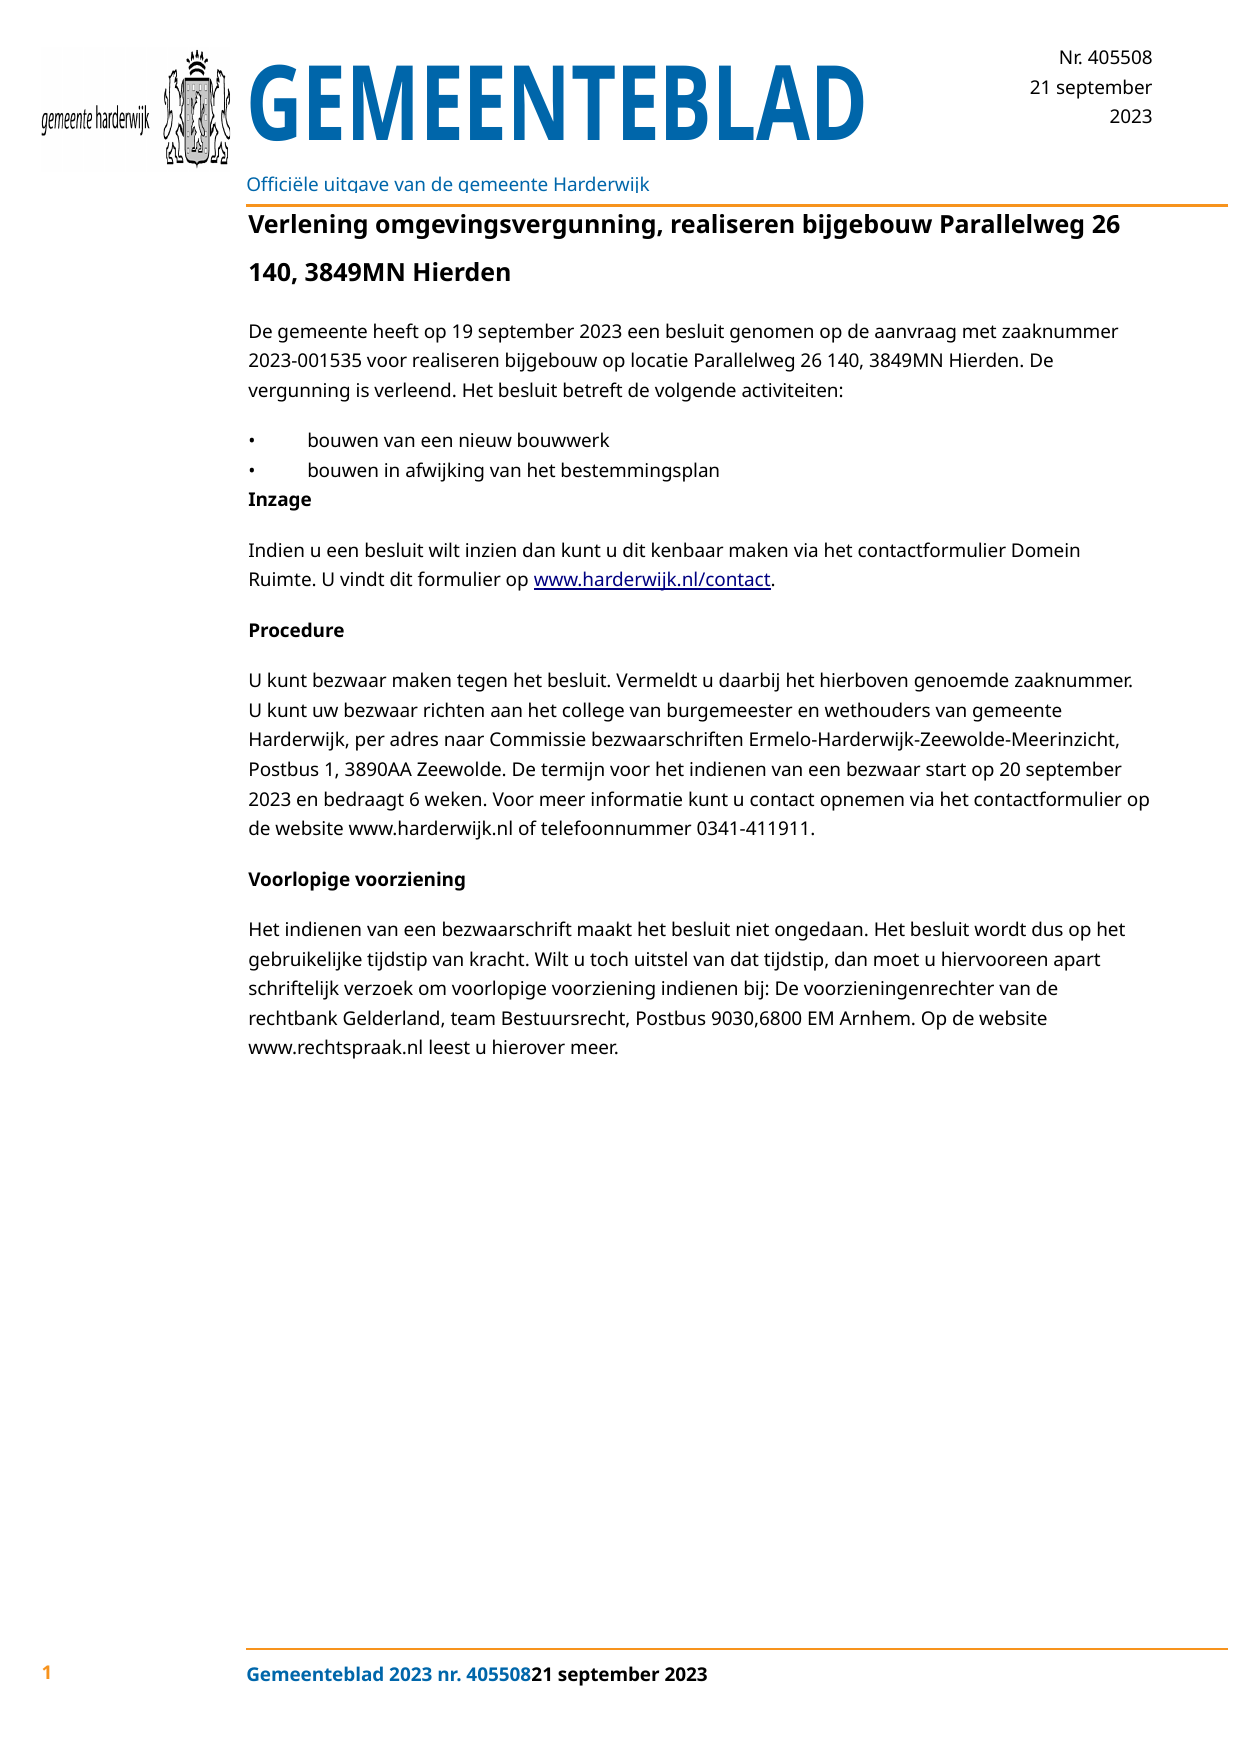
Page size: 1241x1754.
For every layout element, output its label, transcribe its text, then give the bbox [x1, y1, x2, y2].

picture [41, 47, 231, 172]
text Voorlopige voorziening [248, 866, 1152, 892]
text Inzage [248, 487, 1152, 512]
text Procedure [248, 617, 1152, 643]
list bouwen in afwijking van het bestemmingsplan [248, 457, 1152, 483]
text Het indienen van een bezwaarschrift maakt het besluit niet ongedaan. Het besluit wordt dus op het gebruikelijke tijdstip van kracht. Wilt u toch uitstel van dat tijdstip, dan moet u hiervooreen apart schriftelijk verzoek om voorlopige voorziening indienen bij: De voorzieningenrechter van de rechtbank Gelderland, team Bestuursrecht, Postbus 9030,6800 EM Arnhem. Op de website www.rechtspraak.nl leest u hierover meer. [248, 916, 1152, 1060]
text Verlening omgevingsvergunning, realiseren bijgebouw Parallelweg 26 140, 3849MN Hierden [248, 207, 1152, 288]
text Indien u een besluit wilt inzien dan kunt u dit kenbaar maken via het contactformulier Domein Ruimte. U vindt dit formulier op www.harderwijk.nl/contact. [248, 537, 1152, 592]
list bouwen van een nieuw bouwwerk [248, 427, 1152, 453]
text U kunt bezwaar maken tegen het besluit. Vermeldt u daarbij het hierboven genoemde zaaknummer. U kunt uw bezwaar richten aan het college van burgemeester en wethouders van gemeente Harderwijk, per adres naar Commissie bezwaarschriften Ermelo-Harderwijk-Zeewolde-Meerinzicht, Postbus 1, 3890AA Zeewolde. De termijn voor het indienen van een bezwaar start op 20 september 2023 en bedraagt 6 weken. Voor meer informatie kunt u contact opnemen via het contactformulier op de website www.harderwijk.nl of telefoonnummer 0341-411911. [248, 667, 1152, 841]
text De gemeente heeft op 19 september 2023 een besluit genomen op de aanvraag met zaaknummer 2023-001535 voor realiseren bijgebouw op locatie Parallelweg 26 140, 3849MN Hierden. De vergunning is verleend. Het besluit betreft de volgende activiteiten: [248, 318, 1152, 403]
